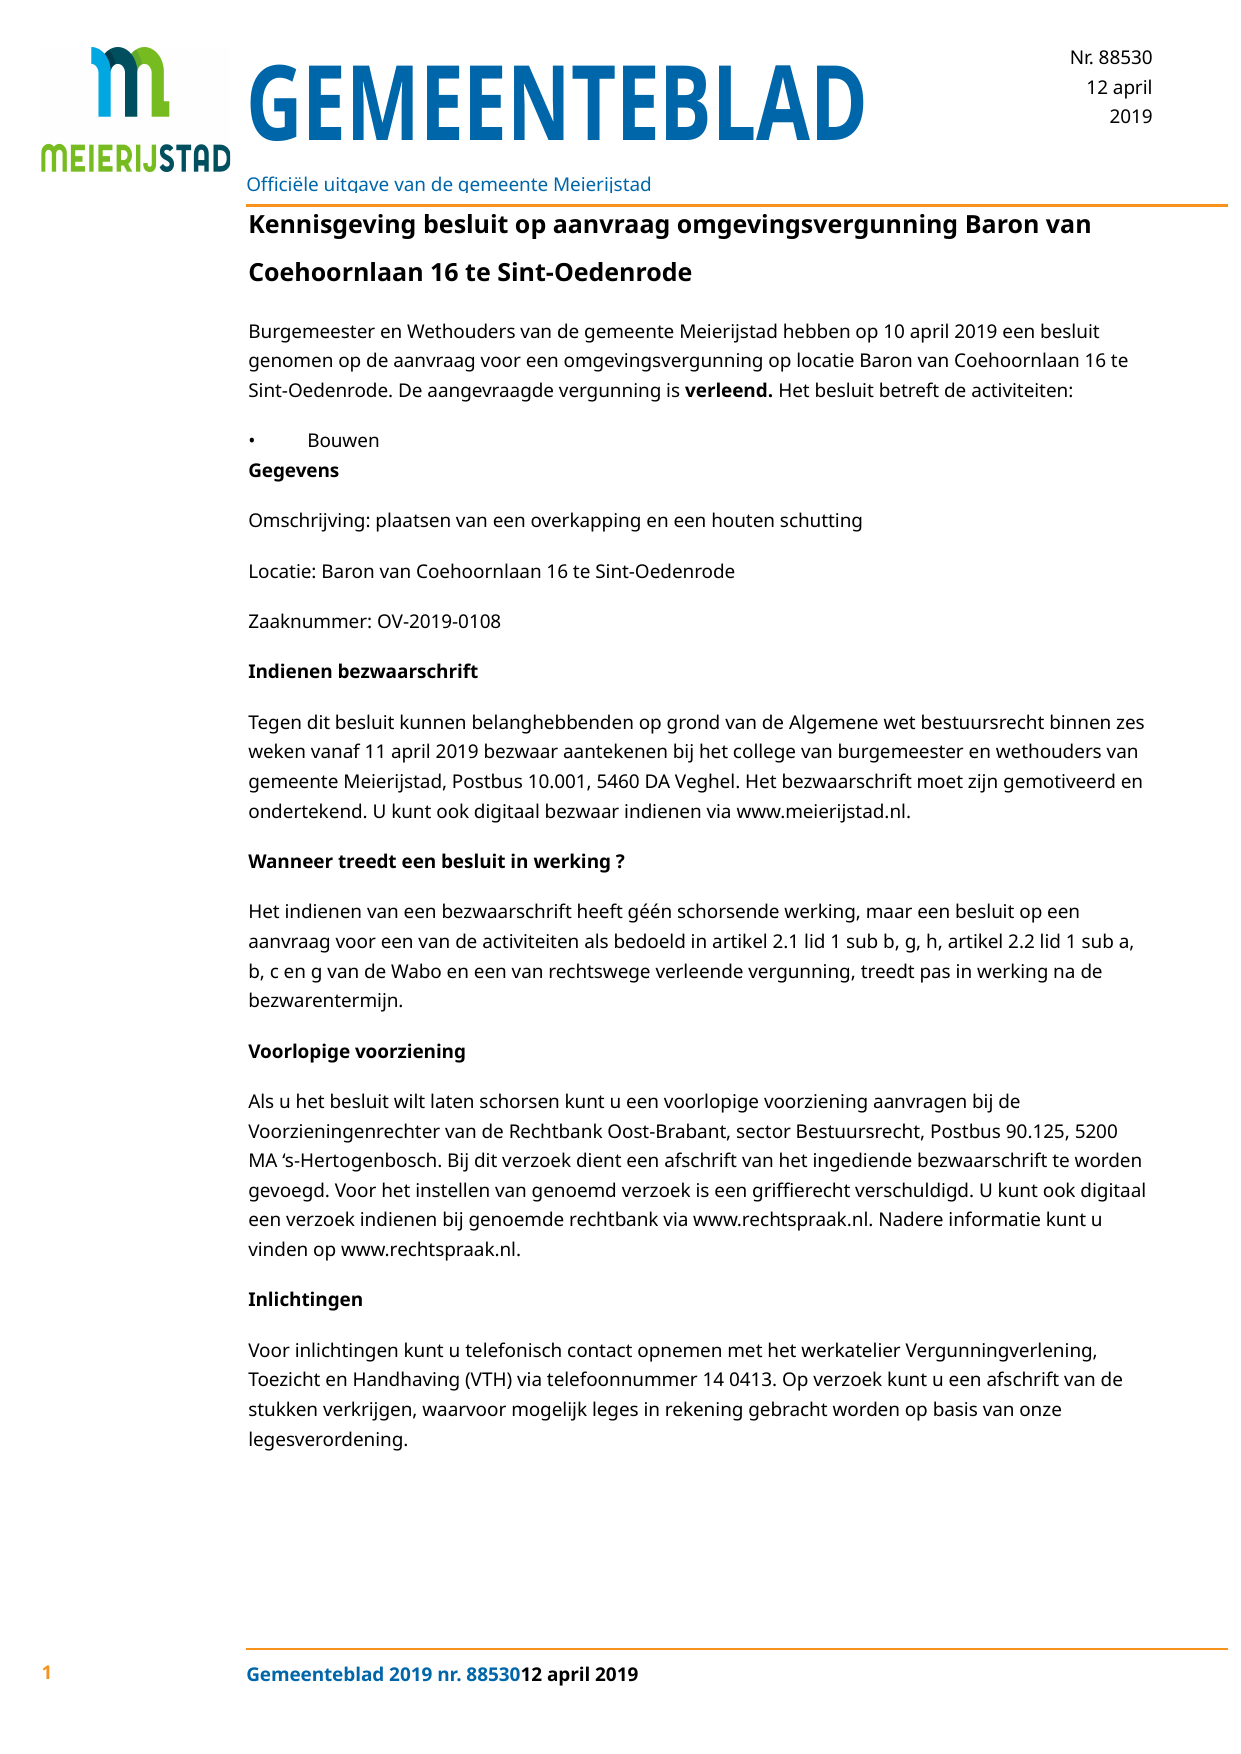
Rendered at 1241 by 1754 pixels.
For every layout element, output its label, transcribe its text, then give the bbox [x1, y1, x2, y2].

text Indienen bezwaarschrift [248, 659, 1152, 684]
text Tegen dit besluit kunnen belanghebbenden op grond van de Algemene wet bestuursrecht binnen zes weken vanaf 11 april 2019 bezwaar aantekenen bij het college van burgemeester en wethouders van gemeente Meierijstad, Postbus 10.001, 5460 DA Veghel. Het bezwaarschrift moet zijn gemotiveerd en ondertekend. U kunt ook digitaal bezwaar indienen via www.meierijstad.nl. [248, 709, 1152, 824]
text Als u het besluit wilt laten schorsen kunt u een voorlopige voorziening aanvragen bij de Voorzieningenrechter van de Rechtbank Oost-Brabant, sector Bestuursrecht, Postbus 90.125, 5200 MA ‘s-Hertogenbosch. Bij dit verzoek dient een afschrift van het ingediende bezwaarschrift te worden gevoegd. Voor het instellen van genoemd verzoek is een griffierecht verschuldigd. U kunt ook digitaal een verzoek indienen bij genoemde rechtbank via www.rechtspraak.nl. Nadere informatie kunt u vinden op www.rechtspraak.nl. [248, 1088, 1152, 1262]
text Omschrijving: plaatsen van een overkapping en een houten schutting [248, 507, 1152, 533]
text Kennisgeving besluit op aanvraag omgevingsvergunning Baron van Coehoornlaan 16 te Sint-Oedenrode [248, 207, 1152, 288]
text Inlichtingen [248, 1287, 1152, 1312]
text Zaaknummer: OV-2019-0108 [248, 608, 1152, 634]
text Locatie: Baron van Coehoornlaan 16 te Sint-Oedenrode [248, 558, 1152, 584]
text Voorlopige voorziening [248, 1038, 1152, 1064]
text Burgemeester en Wethouders van de gemeente Meierijstad hebben op 10 april 2019 een besluit genomen op de aanvraag voor een omgevingsvergunning op locatie Baron van Coehoornlaan 16 te Sint-Oedenrode. De aangevraagde vergunning is verleend. Het besluit betreft de activiteiten: [248, 318, 1152, 403]
text Voor inlichtingen kunt u telefonisch contact opnemen met het werkatelier Vergunningverlening, Toezicht en Handhaving (VTH) via telefoonnummer 14 0413. Op verzoek kunt u een afschrift van de stukken verkrijgen, waarvoor mogelijk leges in rekening gebracht worden op basis van onze legesverordening. [248, 1337, 1152, 1452]
text Gegevens [248, 457, 1152, 483]
text Het indienen van een bezwaarschrift heeft géén schorsende werking, maar een besluit op een aanvraag voor een van de activiteiten als bedoeld in artikel 2.1 lid 1 sub b, g, h, artikel 2.2 lid 1 sub a, b, c en g van de Wabo en een van rechtswege verleende vergunning, treedt pas in werking na de bezwarentermijn. [248, 899, 1152, 1013]
picture [41, 47, 231, 172]
text Wanneer treedt een besluit in werking ? [248, 848, 1152, 874]
list Bouwen [248, 427, 1152, 453]
